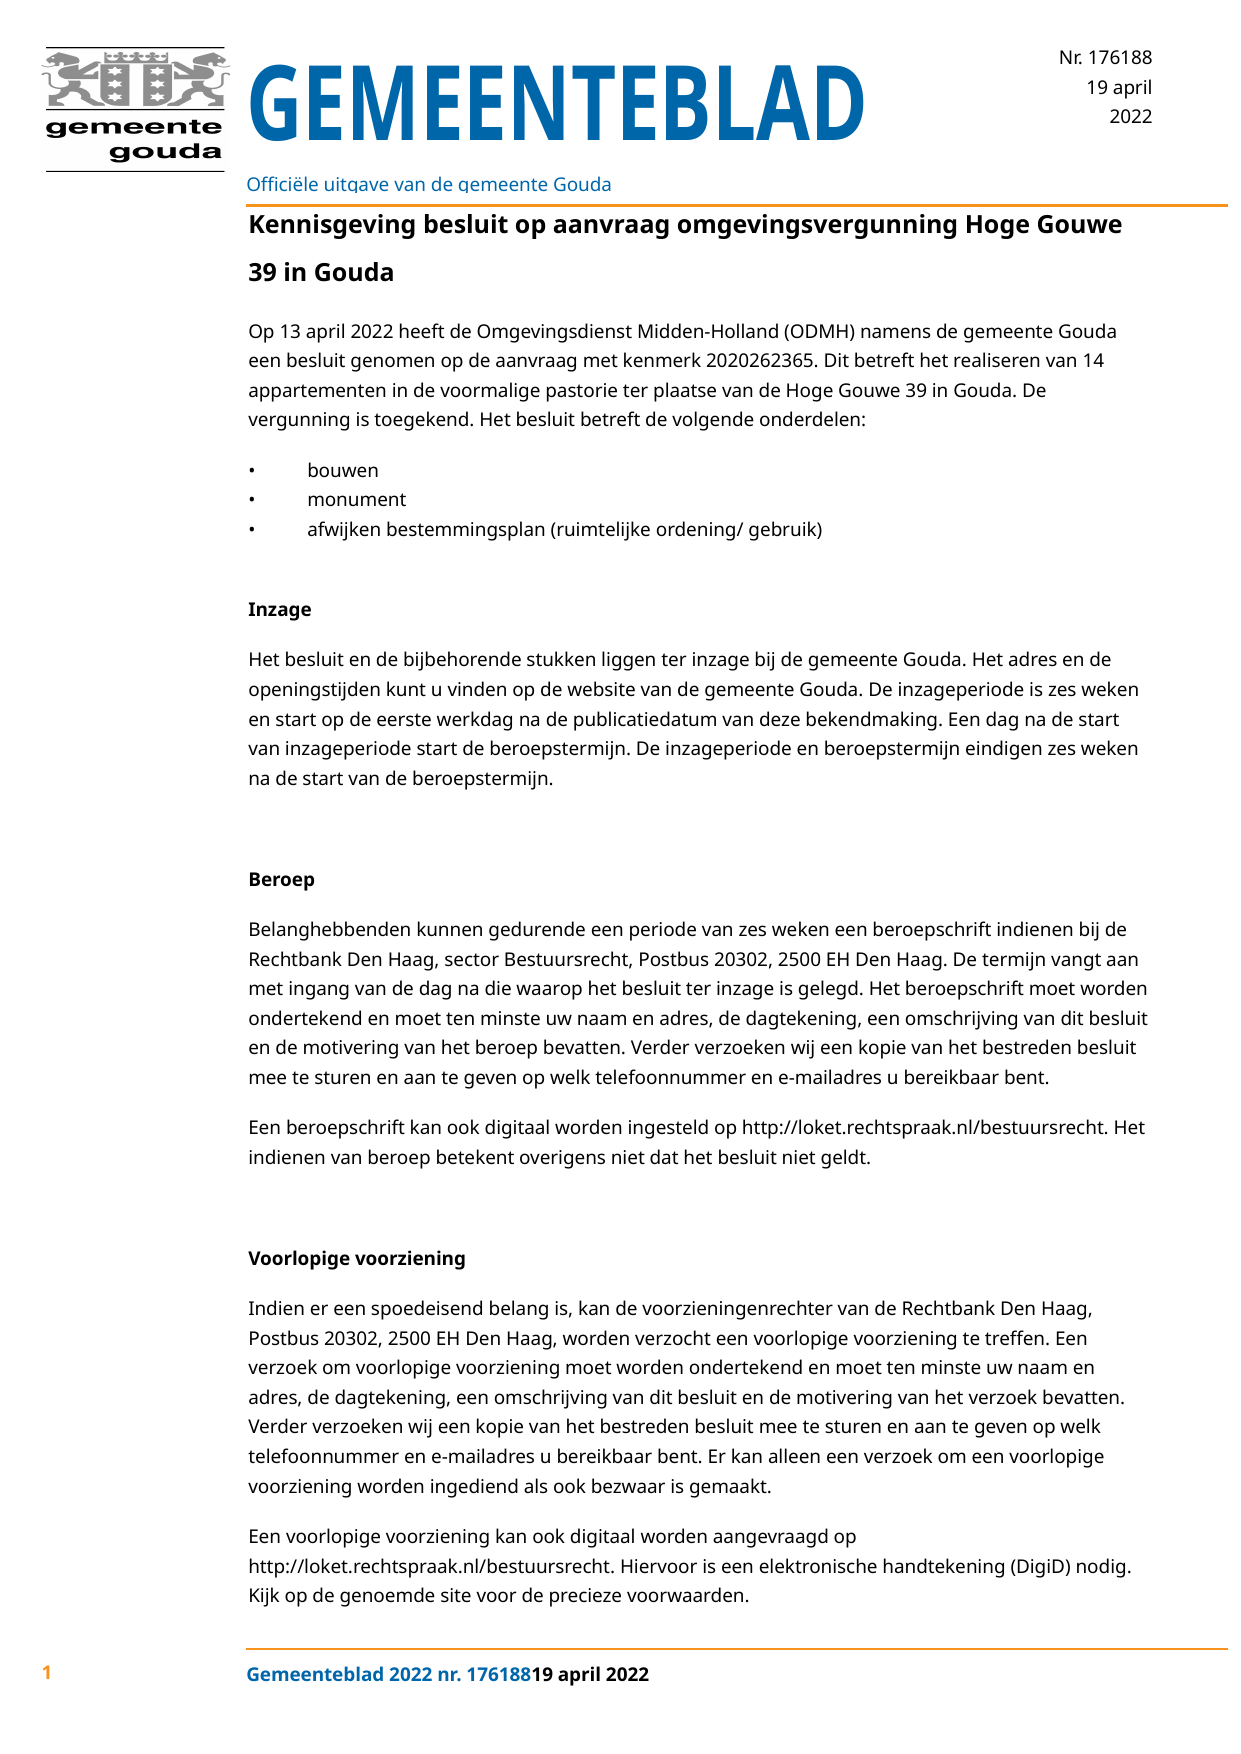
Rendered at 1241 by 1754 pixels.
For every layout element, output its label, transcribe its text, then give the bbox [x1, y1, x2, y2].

list monument [248, 487, 1152, 512]
text Een beroepschrift kan ook digitaal worden ingesteld op http://loket.rechtspraak.nl/bestuursrecht. Het indienen van beroep betekent overigens niet dat het besluit niet geldt. [248, 1114, 1152, 1170]
text Indien er een spoedeisend belang is, kan de voorzieningenrechter van de Rechtbank Den Haag, Postbus 20302, 2500 EH Den Haag, worden verzocht een voorlopige voorziening te treffen. Een verzoek om voorlopige voorziening moet worden ondertekend en moet ten minste uw naam en adres, de dagtekening, een omschrijving van dit besluit en de motivering van het verzoek bevatten. Verder verzoeken wij een kopie van het bestreden besluit mee te sturen en aan te geven op welk telefoonnummer en e-mailadres u bereikbaar bent. Er kan alleen een verzoek om een voorlopige voorziening worden ingediend als ook bezwaar is gemaakt. [248, 1295, 1152, 1499]
text Een voorlopige voorziening kan ook digitaal worden aangevraagd op http://loket.rechtspraak.nl/bestuursrecht. Hiervoor is een elektronische handtekening (DigiD) nodig. Kijk op de genoemde site voor de precieze voorwaarden. [248, 1523, 1152, 1608]
list bouwen [248, 457, 1152, 483]
text Inzage [248, 596, 1152, 622]
text Voorlopige voorziening [248, 1245, 1152, 1271]
text Beroep [248, 866, 1152, 892]
text Het besluit en de bijbehorende stukken liggen ter inzage bij de gemeente Gouda. Het adres en de openingstijden kunt u vinden op de website van de gemeente Gouda. De inzageperiode is zes weken en start op de eerste werkdag na de publicatiedatum van deze bekendmaking. Een dag na de start van inzageperiode start de beroepstermijn. De inzageperiode en beroepstermijn eindigen zes weken na de start van de beroepstermijn. [248, 647, 1152, 791]
text Belanghebbenden kunnen gedurende een periode van zes weken een beroepschrift indienen bij de Rechtbank Den Haag, sector Bestuursrecht, Postbus 20302, 2500 EH Den Haag. De termijn vangt aan met ingang van de dag na die waarop het besluit ter inzage is gelegd. Het beroepschrift moet worden ondertekend en moet ten minste uw naam en adres, de dagtekening, een omschrijving van dit besluit en de motivering van het beroep bevatten. Verder verzoeken wij een kopie van het bestreden besluit mee te sturen en aan te geven op welk telefoonnummer en e-mailadres u bereikbaar bent. [248, 916, 1152, 1090]
text Op 13 april 2022 heeft de Omgevingsdienst Midden-Holland (ODMH) namens de gemeente Gouda een besluit genomen op de aanvraag met kenmerk 2020262365. Dit betreft het realiseren van 14 appartementen in de voormalige pastorie ter plaatse van de Hoge Gouwe 39 in Gouda. De vergunning is toegekend. Het besluit betreft de volgende onderdelen: [248, 318, 1152, 432]
text Kennisgeving besluit op aanvraag omgevingsvergunning Hoge Gouwe 39 in Gouda [248, 207, 1152, 288]
list afwijken bestemmingsplan (ruimtelijke ordening/ gebruik) [248, 516, 1152, 542]
picture [41, 47, 231, 172]
